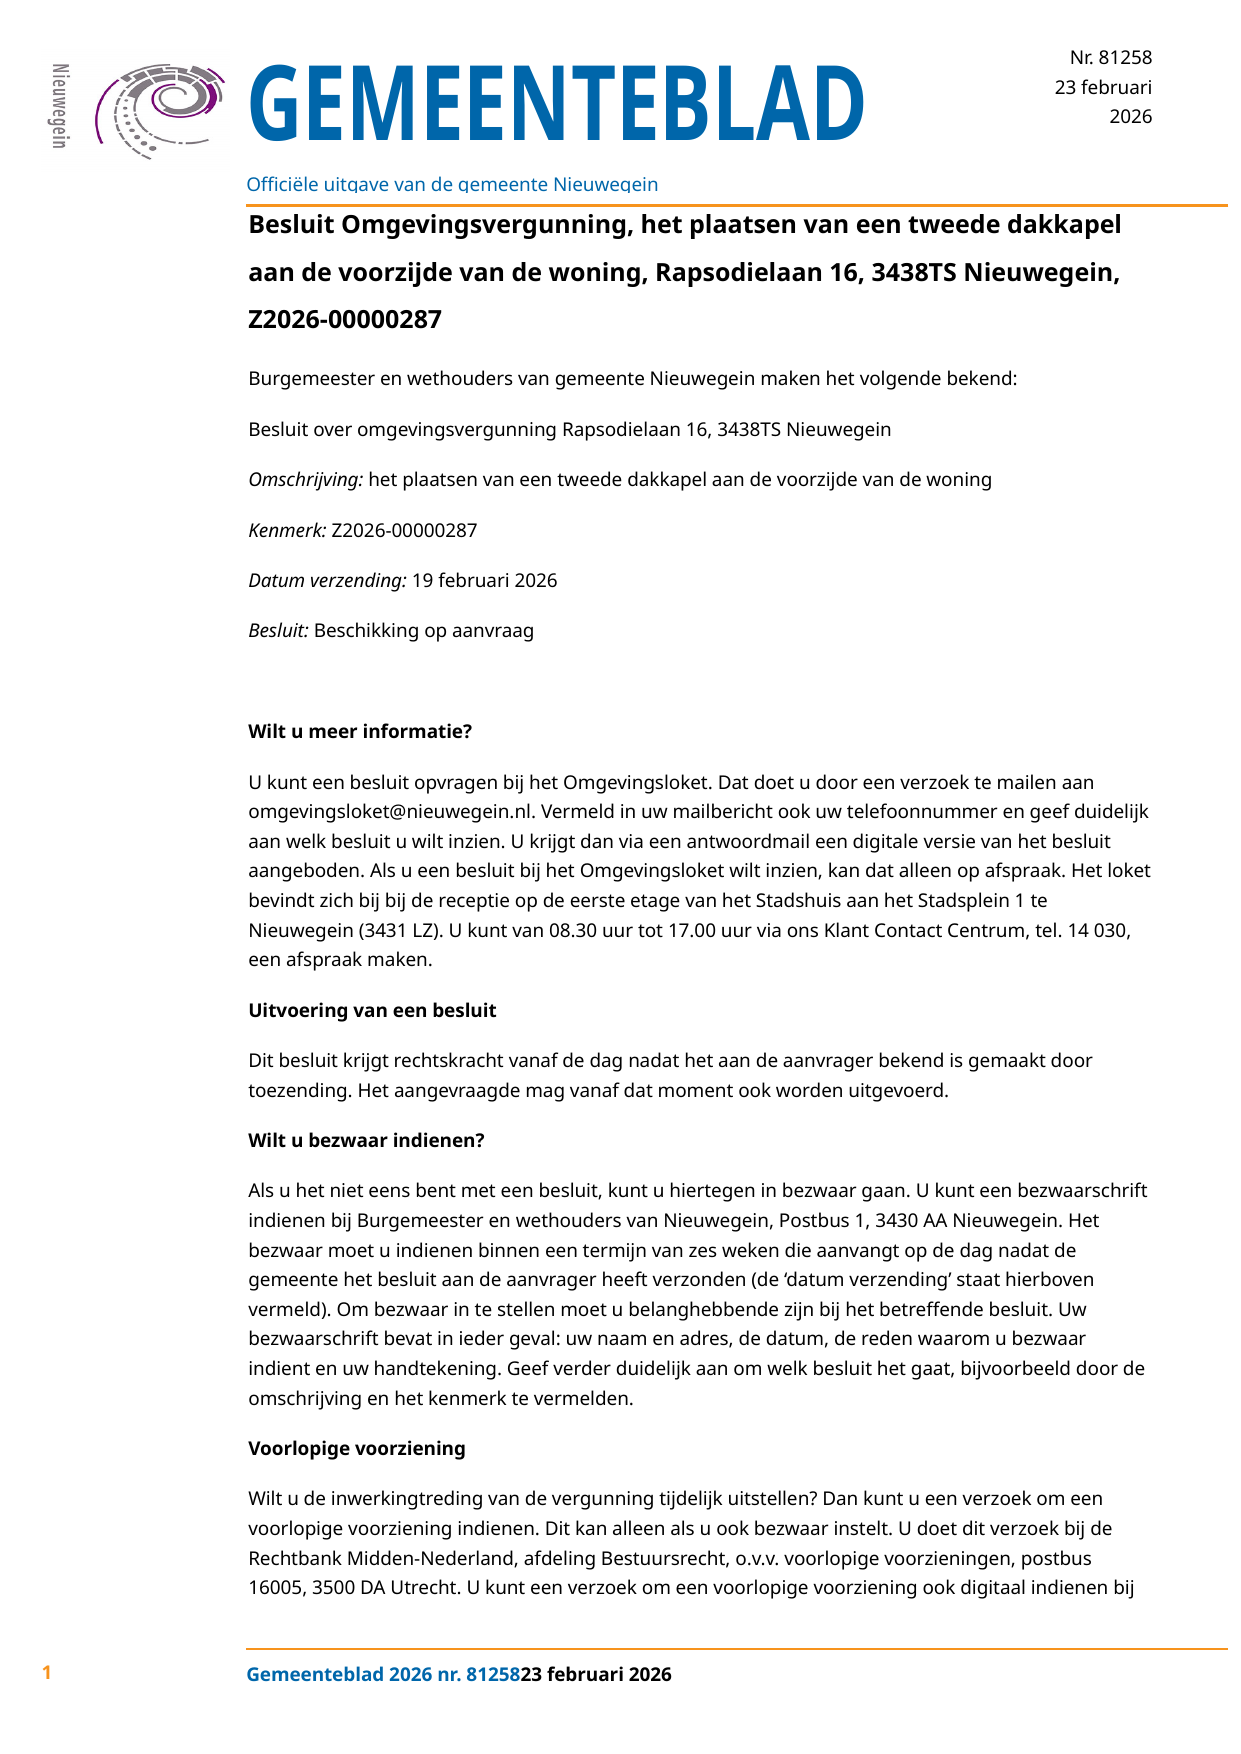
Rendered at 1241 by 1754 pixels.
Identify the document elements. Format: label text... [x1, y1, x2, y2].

text Datum verzending: 19 februari 2026 [248, 567, 1152, 593]
text Besluit: Beschikking op aanvraag [248, 618, 1152, 643]
picture [41, 47, 231, 172]
text Voorlopige voorziening [248, 1435, 1152, 1461]
text Burgemeester en wethouders van gemeente Nieuwegein maken het volgende bekend: [248, 366, 1152, 391]
text Kenmerk: Z2026-00000287 [248, 517, 1152, 542]
text Besluit over omgevingsvergunning Rapsodielaan 16, 3438TS Nieuwegein [248, 416, 1152, 442]
text Uitvoering van een besluit [248, 997, 1152, 1022]
text Wilt u de inwerkingtreding van de vergunning tijdelijk uitstellen? Dan kunt u een verzoek om een voorlopige voorziening indienen. Dit kan alleen als u ook bezwaar instelt. U doet dit verzoek bij de Rechtbank Midden-Nederland, afdeling Bestuursrecht, o.v.v. voorlopige voorzieningen, postbus 16005, 3500 DA Utrecht. U kunt een verzoek om een voorlopige voorziening ook digitaal indienen bij [248, 1486, 1152, 1600]
text Dit besluit krijgt rechtskracht vanaf de dag nadat het aan de aanvrager bekend is gemaakt door toezending. Het aangevraagde mag vanaf dat moment ook worden uitgevoerd. [248, 1047, 1152, 1102]
text Omschrijving: het plaatsen van een tweede dakkapel aan de voorzijde van de woning [248, 466, 1152, 492]
text Wilt u meer informatie? [248, 718, 1152, 744]
text Besluit Omgevingsvergunning, het plaatsen van een tweede dakkapel aan de voorzijde van de woning, Rapsodielaan 16, 3438TS Nieuwegein, Z2026-00000287 [248, 207, 1152, 336]
text Als u het niet eens bent met een besluit, kunt u hiertegen in bezwaar gaan. U kunt een bezwaarschrift indienen bij Burgemeester en wethouders van Nieuwegein, Postbus 1, 3430 AA Nieuwegein. Het bezwaar moet u indienen binnen een termijn van zes weken die aanvangt op de dag nadat de gemeente het besluit aan de aanvrager heeft verzonden (de ‘datum verzending’ staat hierboven vermeld). Om bezwaar in te stellen moet u belanghebbende zijn bij het betreffende besluit. Uw bezwaarschrift bevat in ieder geval: uw naam en adres, de datum, de reden waarom u bezwaar indient en uw handtekening. Geef verder duidelijk aan om welk besluit het gaat, bijvoorbeeld door de omschrijving en het kenmerk te vermelden. [248, 1178, 1152, 1410]
text U kunt een besluit opvragen bij het Omgevingsloket. Dat doet u door een verzoek te mailen aan omgevingsloket@nieuwegein.nl. Vermeld in uw mailbericht ook uw telefoonnummer en geef duidelijk aan welk besluit u wilt inzien. U krijgt dan via een antwoordmail een digitale versie van het besluit aangeboden. Als u een besluit bij het Omgevingsloket wilt inzien, kan dat alleen op afspraak. Het loket bevindt zich bij bij de receptie op de eerste etage van het Stadshuis aan het Stadsplein 1 te Nieuwegein (3431 LZ). U kunt van 08.30 uur tot 17.00 uur via ons Klant Contact Centrum, tel. 14 030, een afspraak maken. [248, 769, 1152, 972]
text Wilt u bezwaar indienen? [248, 1127, 1152, 1153]
